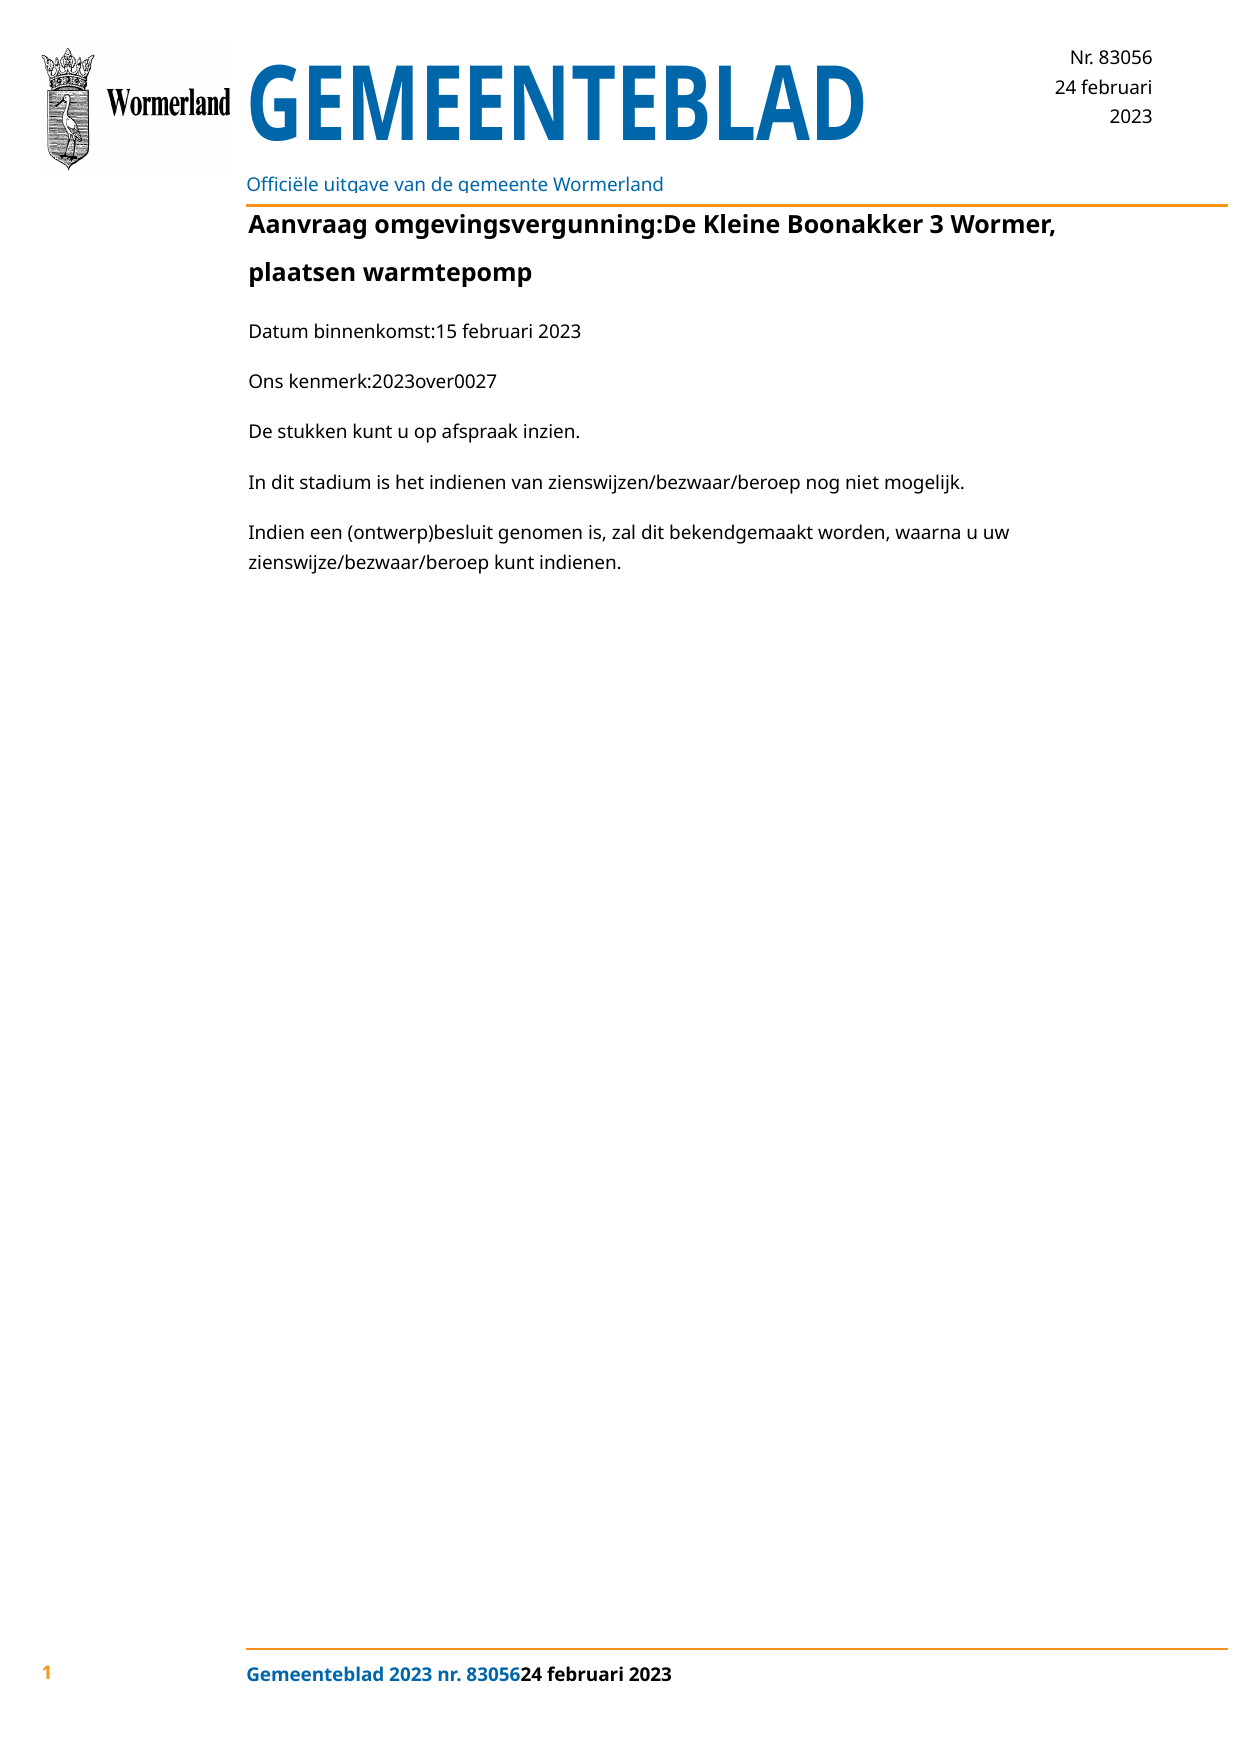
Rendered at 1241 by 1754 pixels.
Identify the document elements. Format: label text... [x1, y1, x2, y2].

text Aanvraag omgevingsvergunning:De Kleine Boonakker 3 Wormer, plaatsen warmtepomp [248, 207, 1152, 288]
text Datum binnenkomst:15 februari 2023 [248, 318, 1152, 344]
text De stukken kunt u op afspraak inzien. [248, 419, 1152, 444]
text In dit stadium is het indienen van zienswijzen/bezwaar/beroep nog niet mogelijk. [248, 469, 1152, 495]
text Ons kenmerk:2023over0027 [248, 368, 1152, 394]
picture [41, 47, 231, 172]
text Indien een (ontwerp)besluit genomen is, zal dit bekendgemaakt worden, waarna u uw zienswijze/bezwaar/beroep kunt indienen. [248, 519, 1152, 575]
